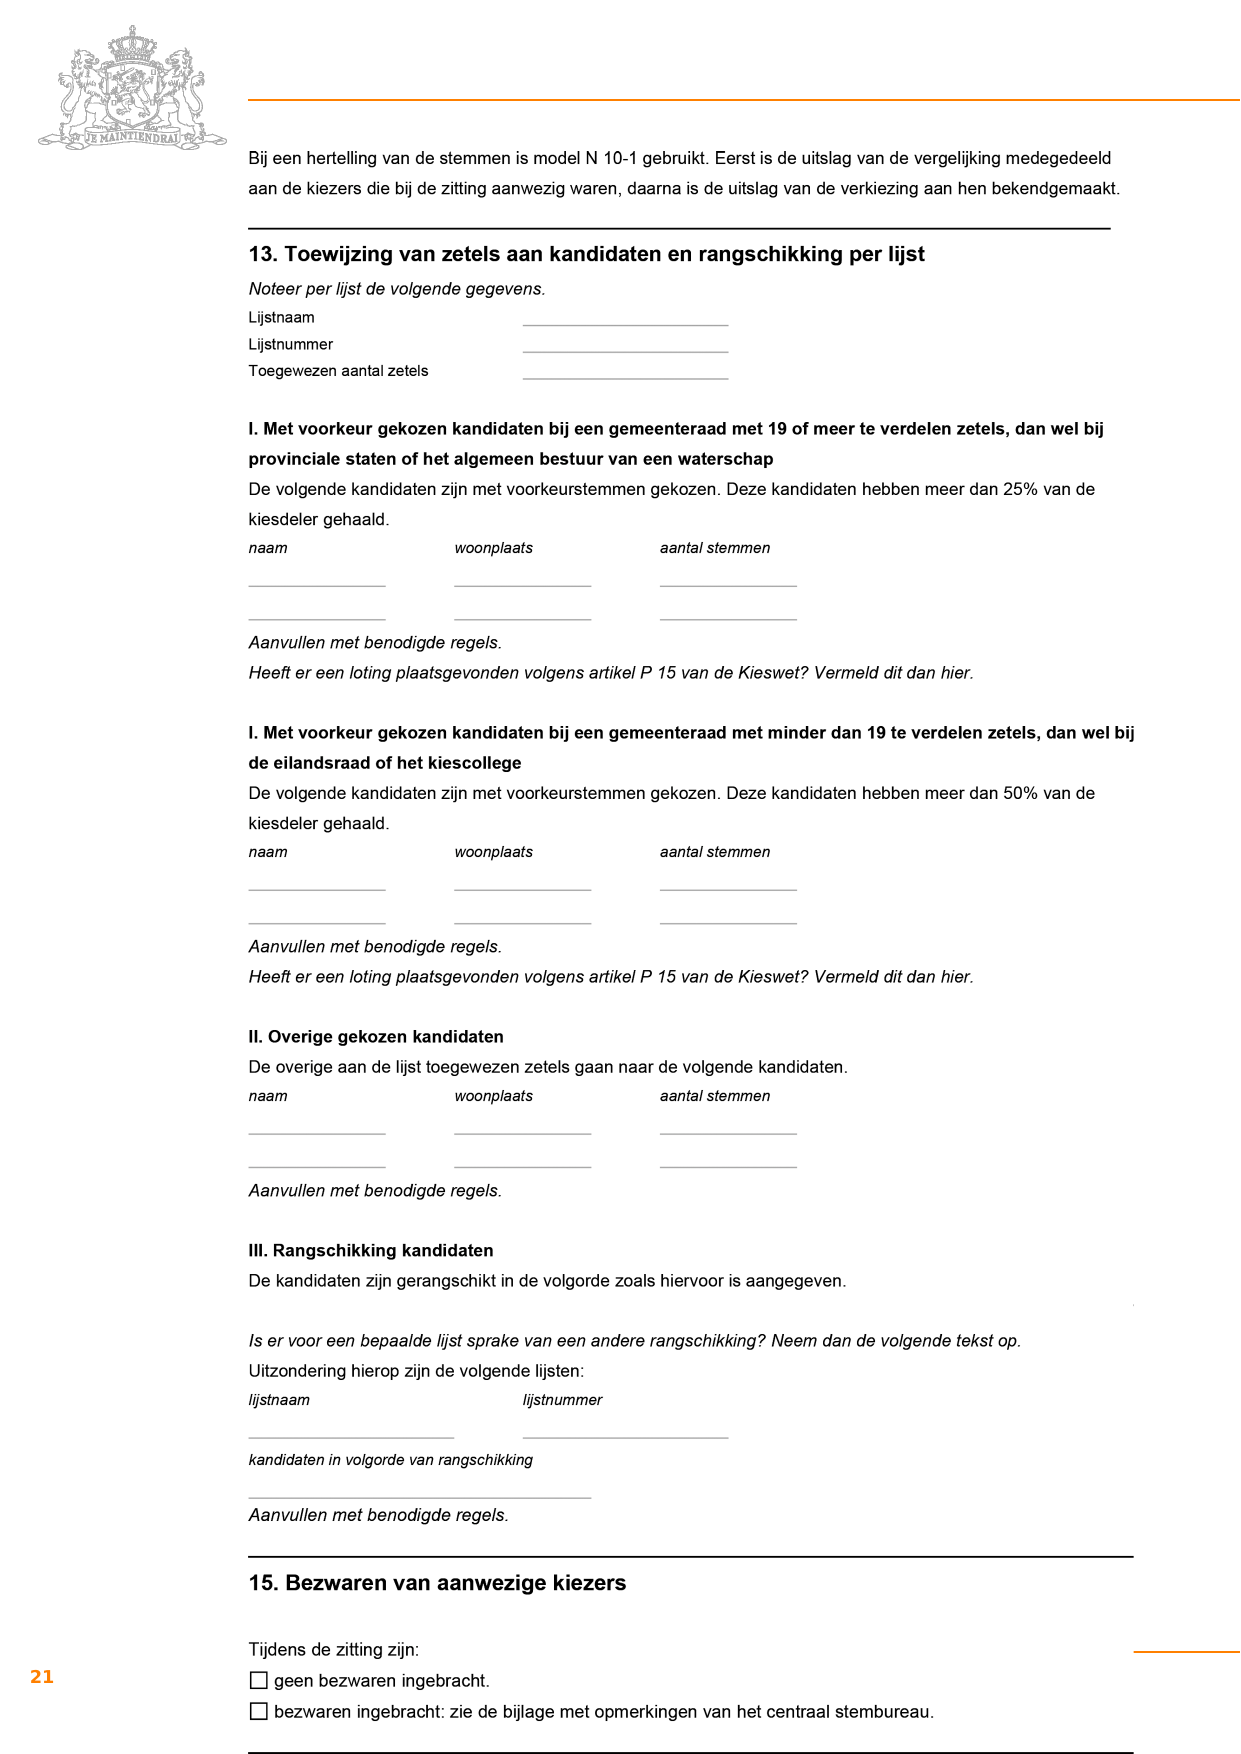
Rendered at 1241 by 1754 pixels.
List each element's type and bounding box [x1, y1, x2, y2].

picture [38, 25, 227, 150]
picture [248, 151, 1134, 1754]
